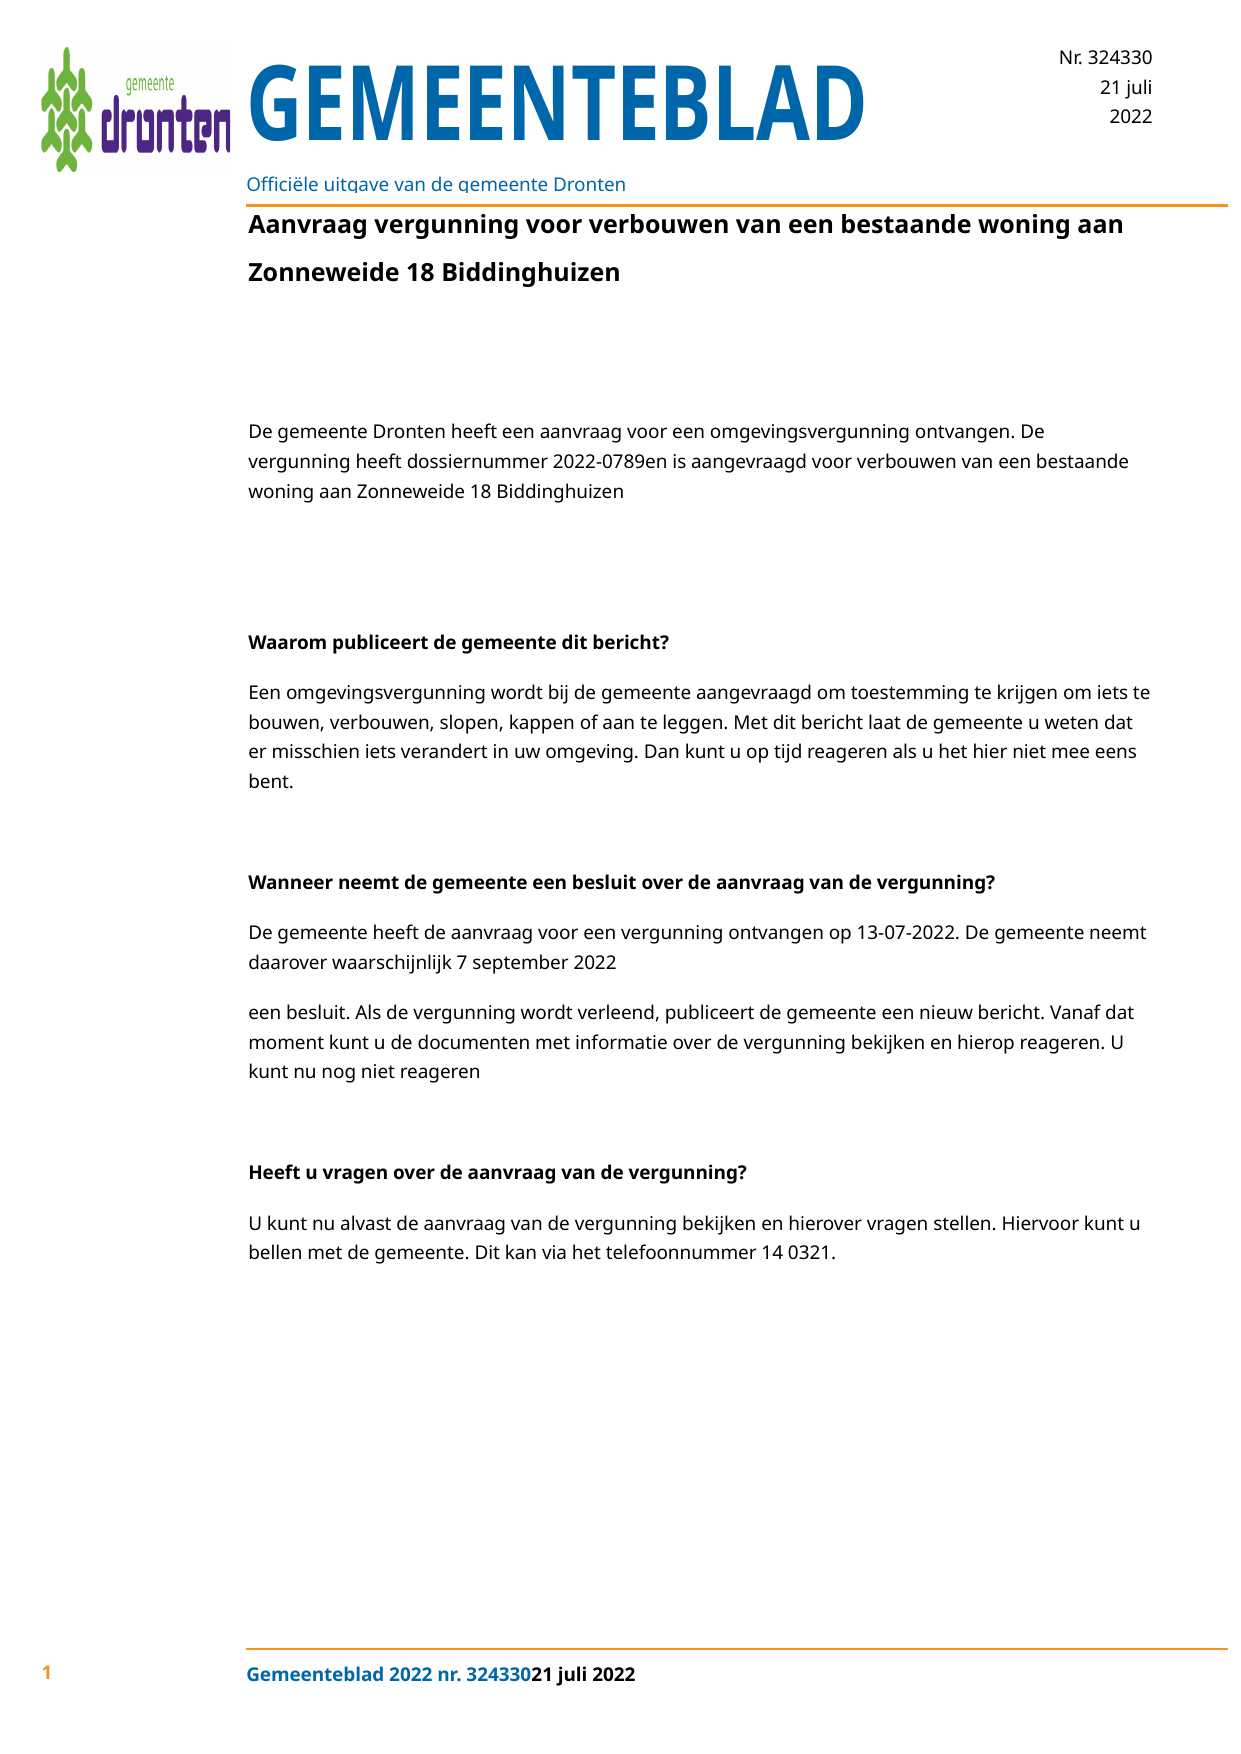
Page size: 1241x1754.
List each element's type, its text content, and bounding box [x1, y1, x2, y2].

text Aanvraag vergunning voor verbouwen van een bestaande woning aan Zonneweide 18 Biddinghuizen [248, 207, 1152, 288]
text een besluit. Als de vergunning wordt verleend, publiceert de gemeente een nieuw bericht. Vanaf dat moment kunt u de documenten met informatie over de vergunning bekijken en hierop reageren. U kunt nu nog niet reageren [248, 999, 1152, 1084]
picture [41, 47, 231, 172]
text Een omgevingsvergunning wordt bij de gemeente aangevraagd om toestemming te krijgen om iets te bouwen, verbouwen, slopen, kappen of aan te leggen. Met dit bericht laat de gemeente u weten dat er misschien iets verandert in uw omgeving. Dan kunt u op tijd reageren als u het hier niet mee eens bent. [248, 679, 1152, 794]
text Heeft u vragen over de aanvraag van de vergunning? [248, 1159, 1152, 1185]
text U kunt nu alvast de aanvraag van de vergunning bekijken en hierover vragen stellen. Hiervoor kunt u bellen met de gemeente. Dit kan via het telefoonnummer 14 0321. [248, 1210, 1152, 1265]
text Wanneer neemt de gemeente een besluit over de aanvraag van de vergunning? [248, 869, 1152, 895]
text Waarom publiceert de gemeente dit bericht? [248, 629, 1152, 655]
text De gemeente heeft de aanvraag voor een vergunning ontvangen op 13-07-2022. De gemeente neemt daarover waarschijnlijk 7 september 2022 [248, 919, 1152, 975]
text De gemeente Dronten heeft een aanvraag voor een omgevingsvergunning ontvangen. De vergunning heeft dossiernummer 2022-0789en is aangevraagd voor verbouwen van een bestaande woning aan Zonneweide 18 Biddinghuizen [248, 419, 1152, 504]
